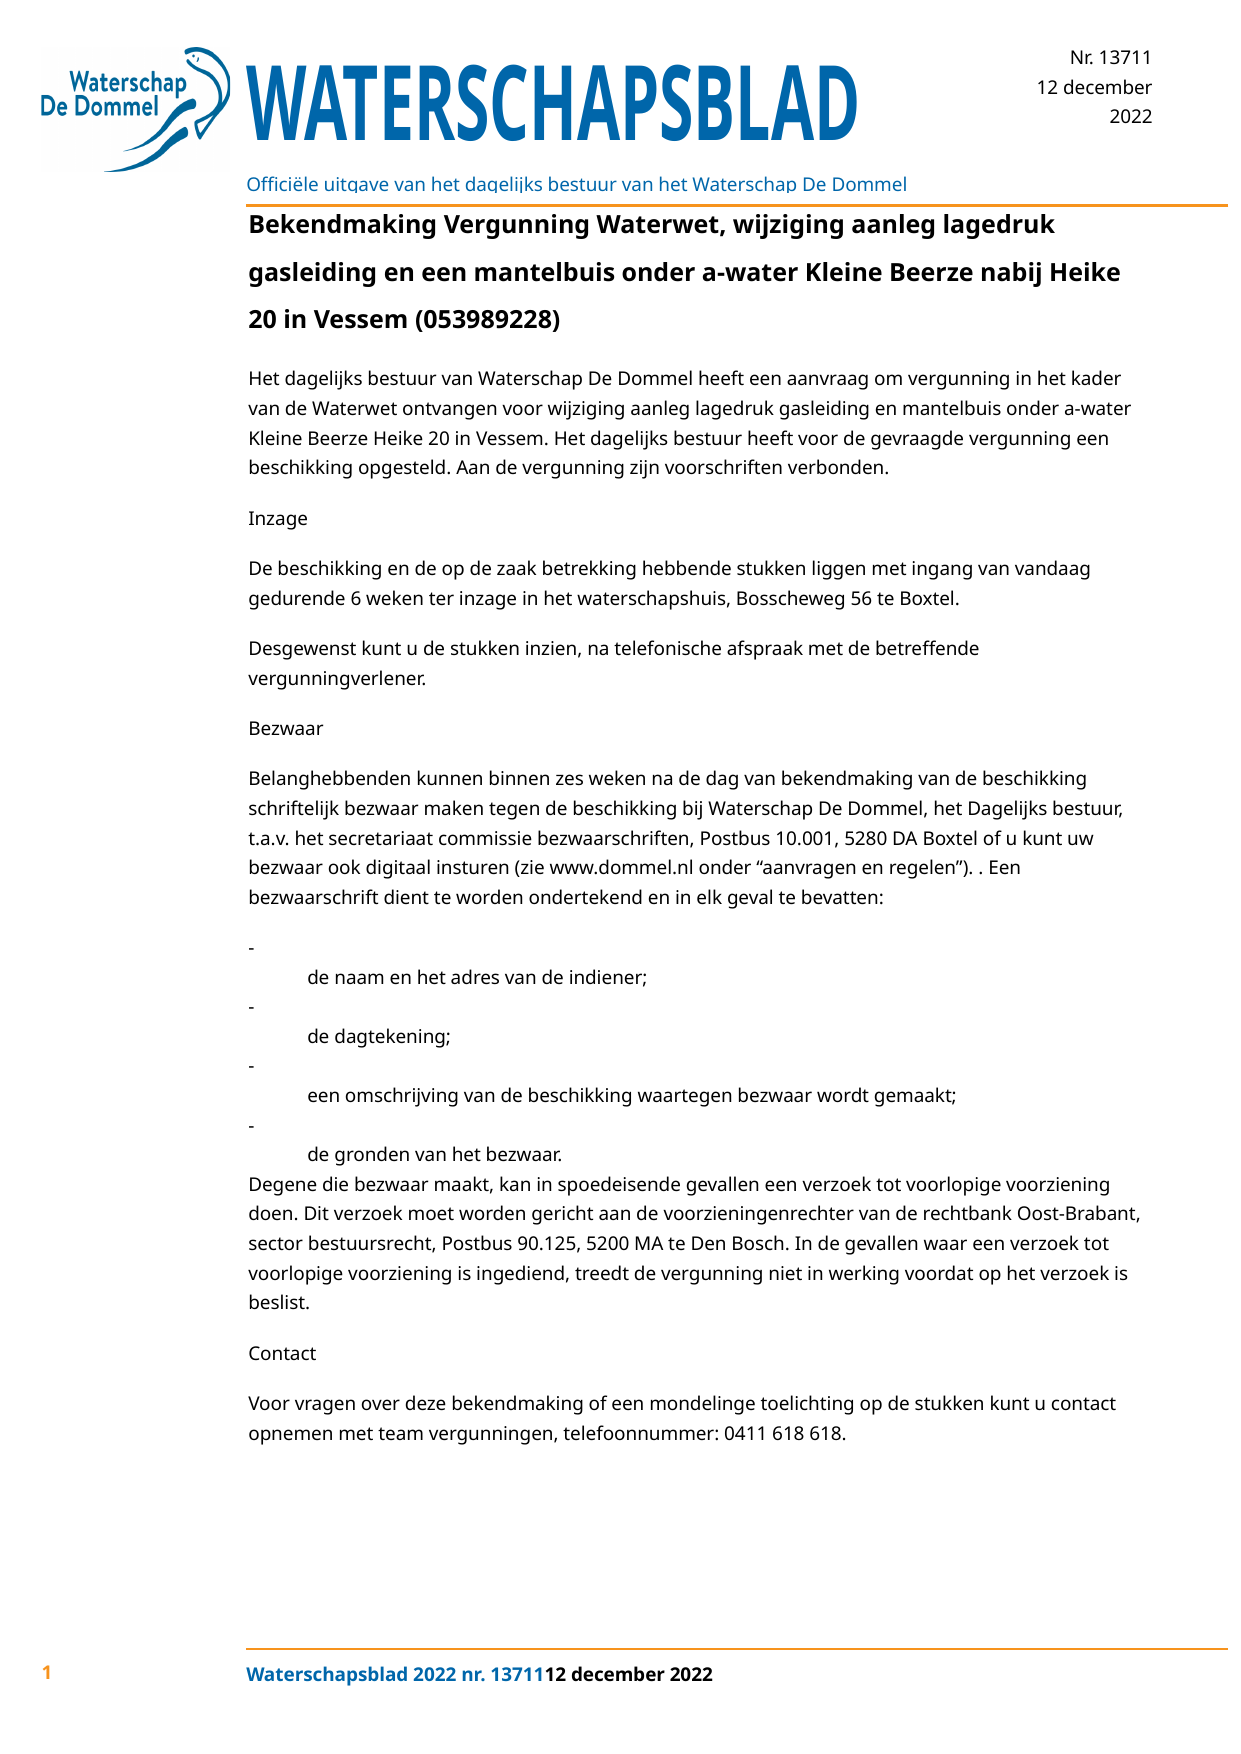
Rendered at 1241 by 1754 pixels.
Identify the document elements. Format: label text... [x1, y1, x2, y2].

list de gronden van het bezwaar. [248, 1141, 1152, 1167]
text Inzage [248, 505, 1152, 530]
text Belanghebbenden kunnen binnen zes weken na de dag van bekendmaking van de beschikking schriftelijk bezwaar maken tegen de beschikking bij Waterschap De Dommel, het Dagelijks bestuur, t.a.v. het secretariaat commissie bezwaarschriften, Postbus 10.001, 5280 DA Boxtel of u kunt uw bezwaar ook digitaal insturen (zie www.dommel.nl onder “aanvragen en regelen”). . Een bezwaarschrift dient te worden ondertekend en in elk geval te bevatten: [248, 766, 1152, 909]
picture [41, 47, 231, 172]
picture [45, 99, 51, 111]
text Degene die bezwaar maakt, kan in spoedeisende gevallen een verzoek tot voorlopige voorziening doen. Dit verzoek moet worden gericht aan de voorzieningenrechter van de rechtbank Oost-Brabant, sector bestuursrecht, Postbus 90.125, 5200 MA te Den Bosch. In de gevallen waar een verzoek tot voorlopige voorziening is ingediend, treedt de vergunning niet in werking voordat op het verzoek is beslist. [248, 1171, 1152, 1315]
text Contact [248, 1340, 1152, 1365]
list de dagtekening; [248, 1023, 1152, 1049]
text Het dagelijks bestuur van Waterschap De Dommel heeft een aanvraag om vergunning in het kader van de Waterwet ontvangen voor wijziging aanleg lagedruk gasleiding en mantelbuis onder a-water Kleine Beerze Heike 20 in Vessem. Het dagelijks bestuur heeft voor de gevraagde vergunning een beschikking opgesteld. Aan de vergunning zijn voorschriften verbonden. [248, 366, 1152, 480]
text Bekendmaking Vergunning Waterwet, wijziging aanleg lagedruk gasleiding en een mantelbuis onder a-water Kleine Beerze nabij Heike 20 in Vessem (053989228) [248, 207, 1152, 336]
list de naam en het adres van de indiener; [248, 964, 1152, 989]
text Voor vragen over deze bekendmaking of een mondelinge toelichting op de stukken kunt u contact opnemen met team vergunningen, telefoonnummer: 0411 618 618. [248, 1390, 1152, 1445]
picture [198, 118, 210, 131]
list een omschrijving van de beschikking waartegen bezwaar wordt gemaakt; [248, 1082, 1152, 1108]
text Bezwaar [248, 715, 1152, 741]
text De beschikking en de op de zaak betrekking hebbende stukken liggen met ingang van vandaag gedurende 6 weken ter inzage in het waterschapshuis, Bosscheweg 56 te Boxtel. [248, 555, 1152, 610]
picture [204, 47, 231, 76]
text Desgewenst kunt u de stukken inzien, na telefonische afspraak met de betreffende vergunningverlener. [248, 635, 1152, 690]
